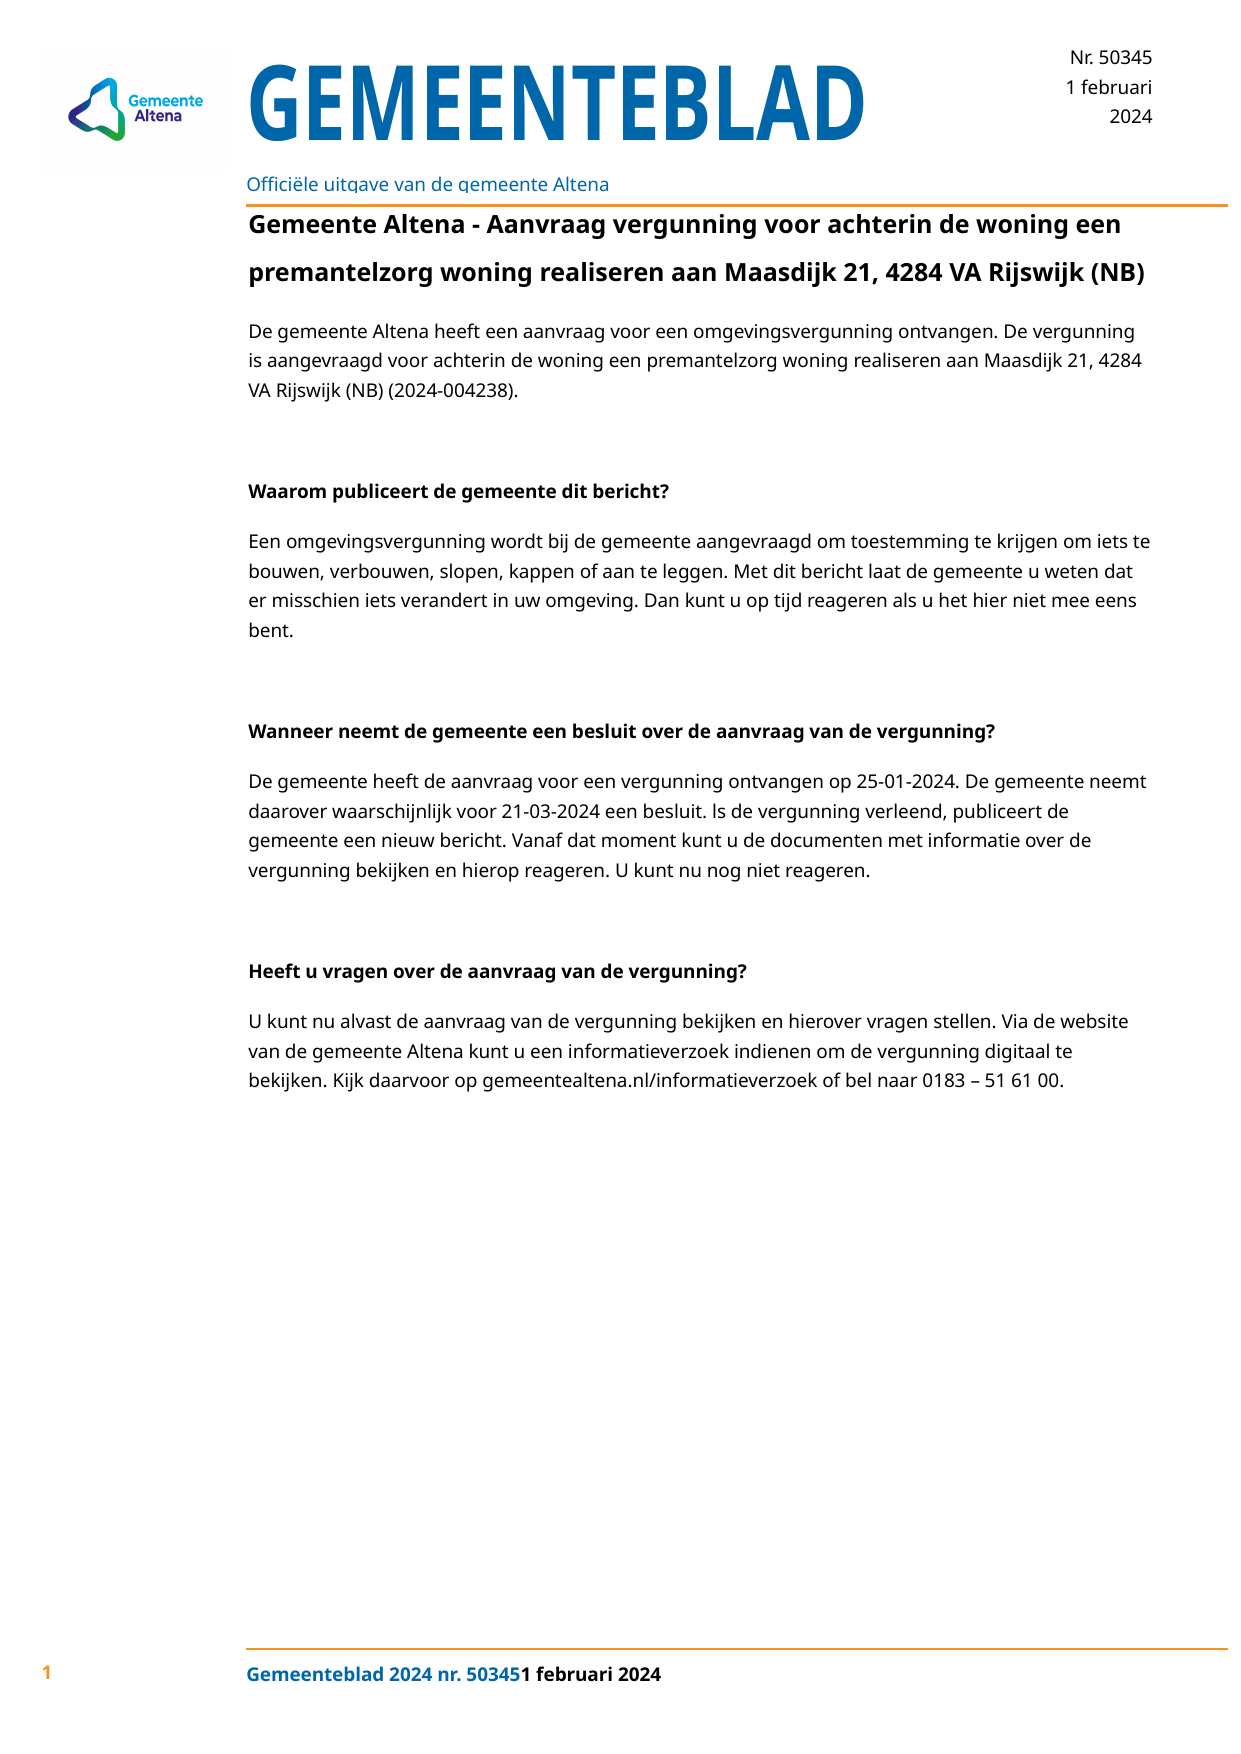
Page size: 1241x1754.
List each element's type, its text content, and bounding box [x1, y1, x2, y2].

text De gemeente Altena heeft een aanvraag voor een omgevingsvergunning ontvangen. De vergunning is aangevraagd voor achterin de woning een premantelzorg woning realiseren aan Maasdijk 21, 4284 VA Rijswijk (NB) (2024-004238). [248, 318, 1152, 403]
text Een omgevingsvergunning wordt bij de gemeente aangevraagd om toestemming te krijgen om iets te bouwen, verbouwen, slopen, kappen of aan te leggen. Met dit bericht laat de gemeente u weten dat er misschien iets verandert in uw omgeving. Dan kunt u op tijd reageren als u het hier niet mee eens bent. [248, 528, 1152, 643]
text Wanneer neemt de gemeente een besluit over de aanvraag van de vergunning? [248, 718, 1152, 744]
text Waarom publiceert de gemeente dit bericht? [248, 478, 1152, 504]
text Heeft u vragen over de aanvraag van de vergunning? [248, 958, 1152, 984]
picture [41, 47, 231, 172]
text De gemeente heeft de aanvraag voor een vergunning ontvangen op 25-01-2024. De gemeente neemt daarover waarschijnlijk voor 21-03-2024 een besluit. ls de vergunning verleend, publiceert de gemeente een nieuw bericht. Vanaf dat moment kunt u de documenten met informatie over de vergunning bekijken en hierop reageren. U kunt nu nog niet reageren. [248, 768, 1152, 883]
text Gemeente Altena - Aanvraag vergunning voor achterin de woning een premantelzorg woning realiseren aan Maasdijk 21, 4284 VA Rijswijk (NB) [248, 207, 1152, 288]
text U kunt nu alvast de aanvraag van de vergunning bekijken en hierover vragen stellen. Via de website van de gemeente Altena kunt u een informatieverzoek indienen om de vergunning digitaal te bekijken. Kijk daarvoor op gemeentealtena.nl/informatieverzoek of bel naar 0183 – 51 61 00. [248, 1008, 1152, 1093]
